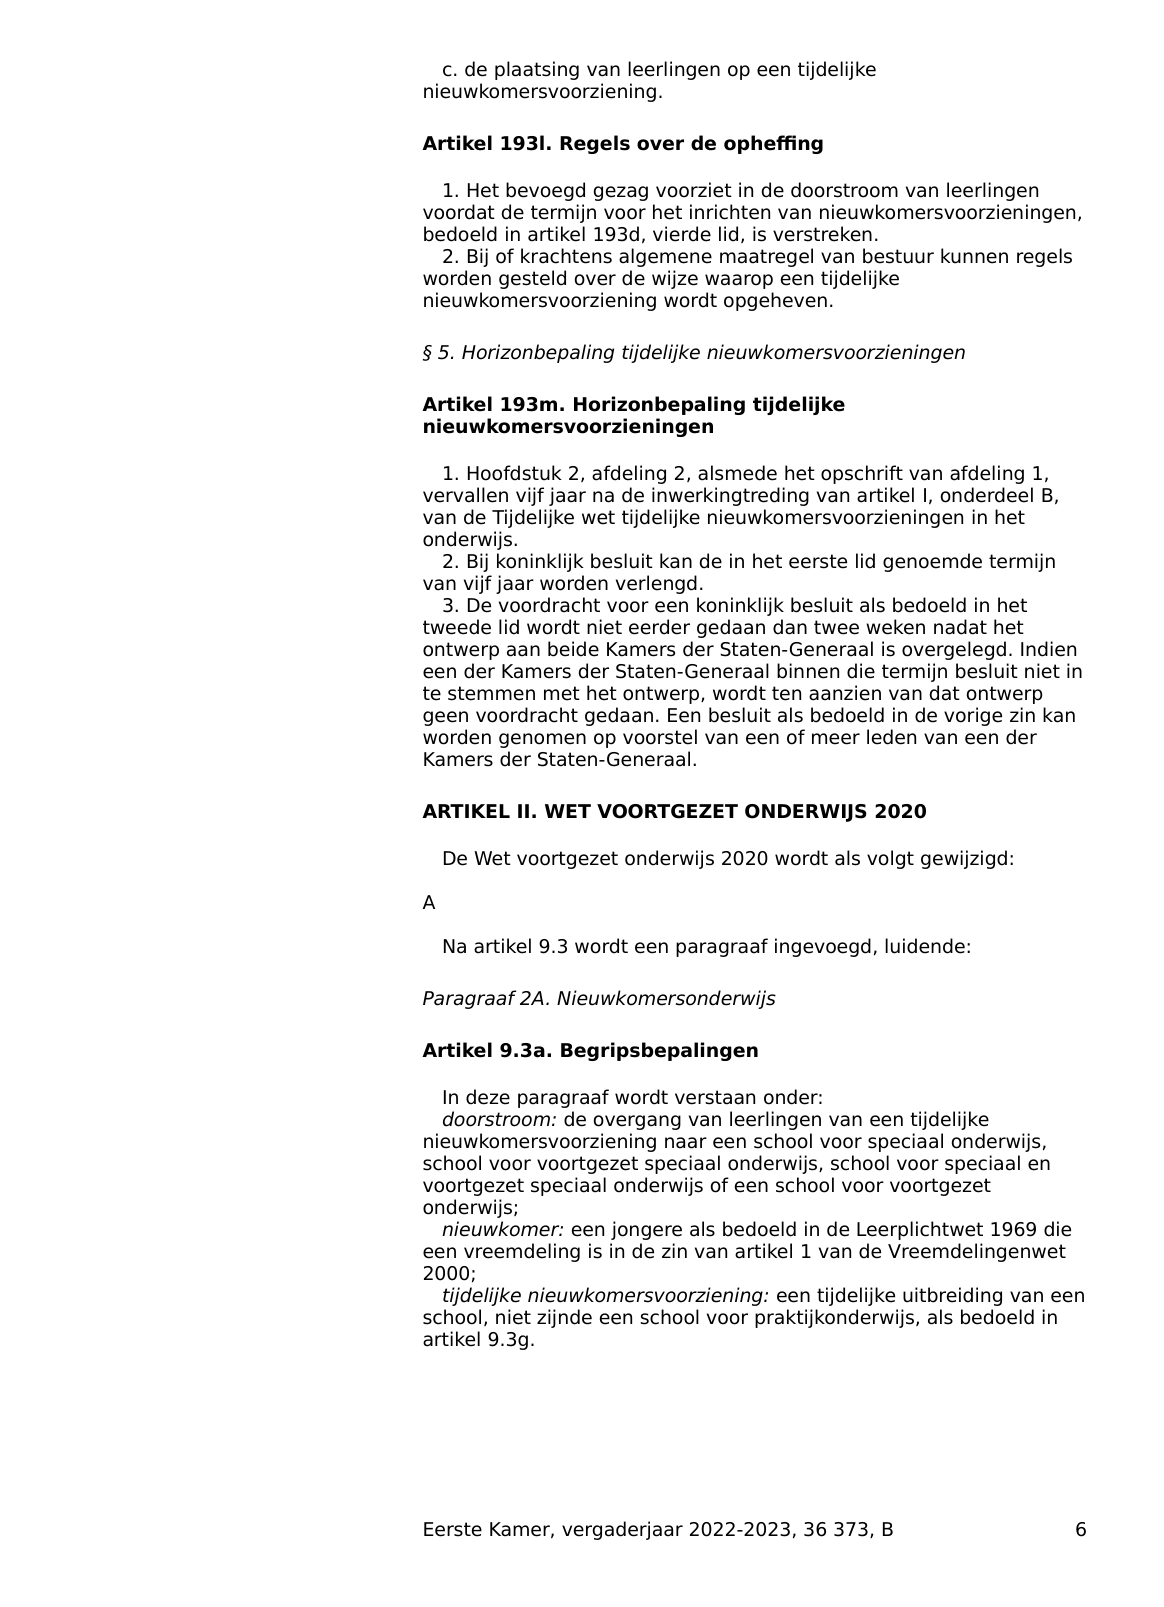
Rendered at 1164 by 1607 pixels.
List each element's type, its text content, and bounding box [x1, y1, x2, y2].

text tijdelijke nieuwkomersvoorziening: een tijdelijke uitbreiding van een school, niet zijnde een school voor praktijkonderwijs, als bedoeld in artikel 9.3g. [422, 1284, 1087, 1351]
text 2. Bij of krachtens algemene maatregel van bestuur kunnen regels worden gesteld over de wijze waarop een tijdelijke nieuwkomersvoorziening wordt opgeheven. [422, 246, 1087, 312]
subtitle ARTIKEL II. WET VOORTGEZET ONDERWIJS 2020 [422, 801, 1087, 822]
text De Wet voortgezet onderwijs 2020 wordt als volgt gewijzigd: [422, 847, 1087, 869]
text 3. De voordracht voor een koninklijk besluit als bedoeld in het tweede lid wordt niet eerder gedaan dan twee weken nadat het ontwerp aan beide Kamers der Staten-Generaal is overgelegd. Indien een der Kamers der Staten-Generaal binnen die termijn besluit niet in te stemmen met het ontwerp, wordt ten aanzien van dat ontwerp geen voordracht gedaan. Een besluit als bedoeld in de vorige zin kan worden genomen op voorstel van een of meer leden van een der Kamers der Staten-Generaal. [422, 595, 1087, 771]
text Na artikel 9.3 wordt een paragraaf ingevoegd, luidende: [422, 936, 1087, 958]
text doorstroom: de overgang van leerlingen van een tijdelijke nieuwkomersvoorziening naar een school voor speciaal onderwijs, school voor voortgezet speciaal onderwijs, school voor speciaal en voortgezet speciaal onderwijs of een school voor voortgezet onderwijs; [422, 1109, 1087, 1219]
text 1. Het bevoegd gezag voorziet in de doorstroom van leerlingen voordat de termijn voor het inrichten van nieuwkomersvoorzieningen, bedoeld in artikel 193d, vierde lid, is verstreken. [422, 180, 1087, 246]
subtitle Paragraaf 2A. Nieuwkomersonderwijs [422, 988, 1087, 1010]
text 2. Bij koninklijk besluit kan de in het eerste lid genoemde termijn van vijf jaar worden verlengd. [422, 551, 1087, 595]
subtitle § 5. Horizonbepaling tijdelijke nieuwkomersvoorzieningen [422, 342, 1087, 364]
text c. de plaatsing van leerlingen op een tijdelijke nieuwkomersvoorziening. [422, 59, 1087, 103]
subtitle Artikel 193l. Regels over de opheffing [422, 133, 1087, 155]
text A [422, 892, 1087, 914]
text In deze paragraaf wordt verstaan onder: [422, 1087, 1087, 1109]
subtitle Artikel 193m. Horizonbepaling tijdelijke nieuwkomersvoorzieningen [422, 394, 1087, 438]
subtitle Artikel 9.3a. Begripsbepalingen [422, 1040, 1087, 1062]
text nieuwkomer: een jongere als bedoeld in de Leerplichtwet 1969 die een vreemdeling is in de zin van artikel 1 van de Vreemdelingenwet 2000; [422, 1219, 1087, 1284]
text 1. Hoofdstuk 2, afdeling 2, alsmede het opschrift van afdeling 1, vervallen vijf jaar na de inwerkingtreding van artikel I, onderdeel B, van de Tijdelijke wet tijdelijke nieuwkomersvoorzieningen in het onderwijs. [422, 463, 1087, 551]
